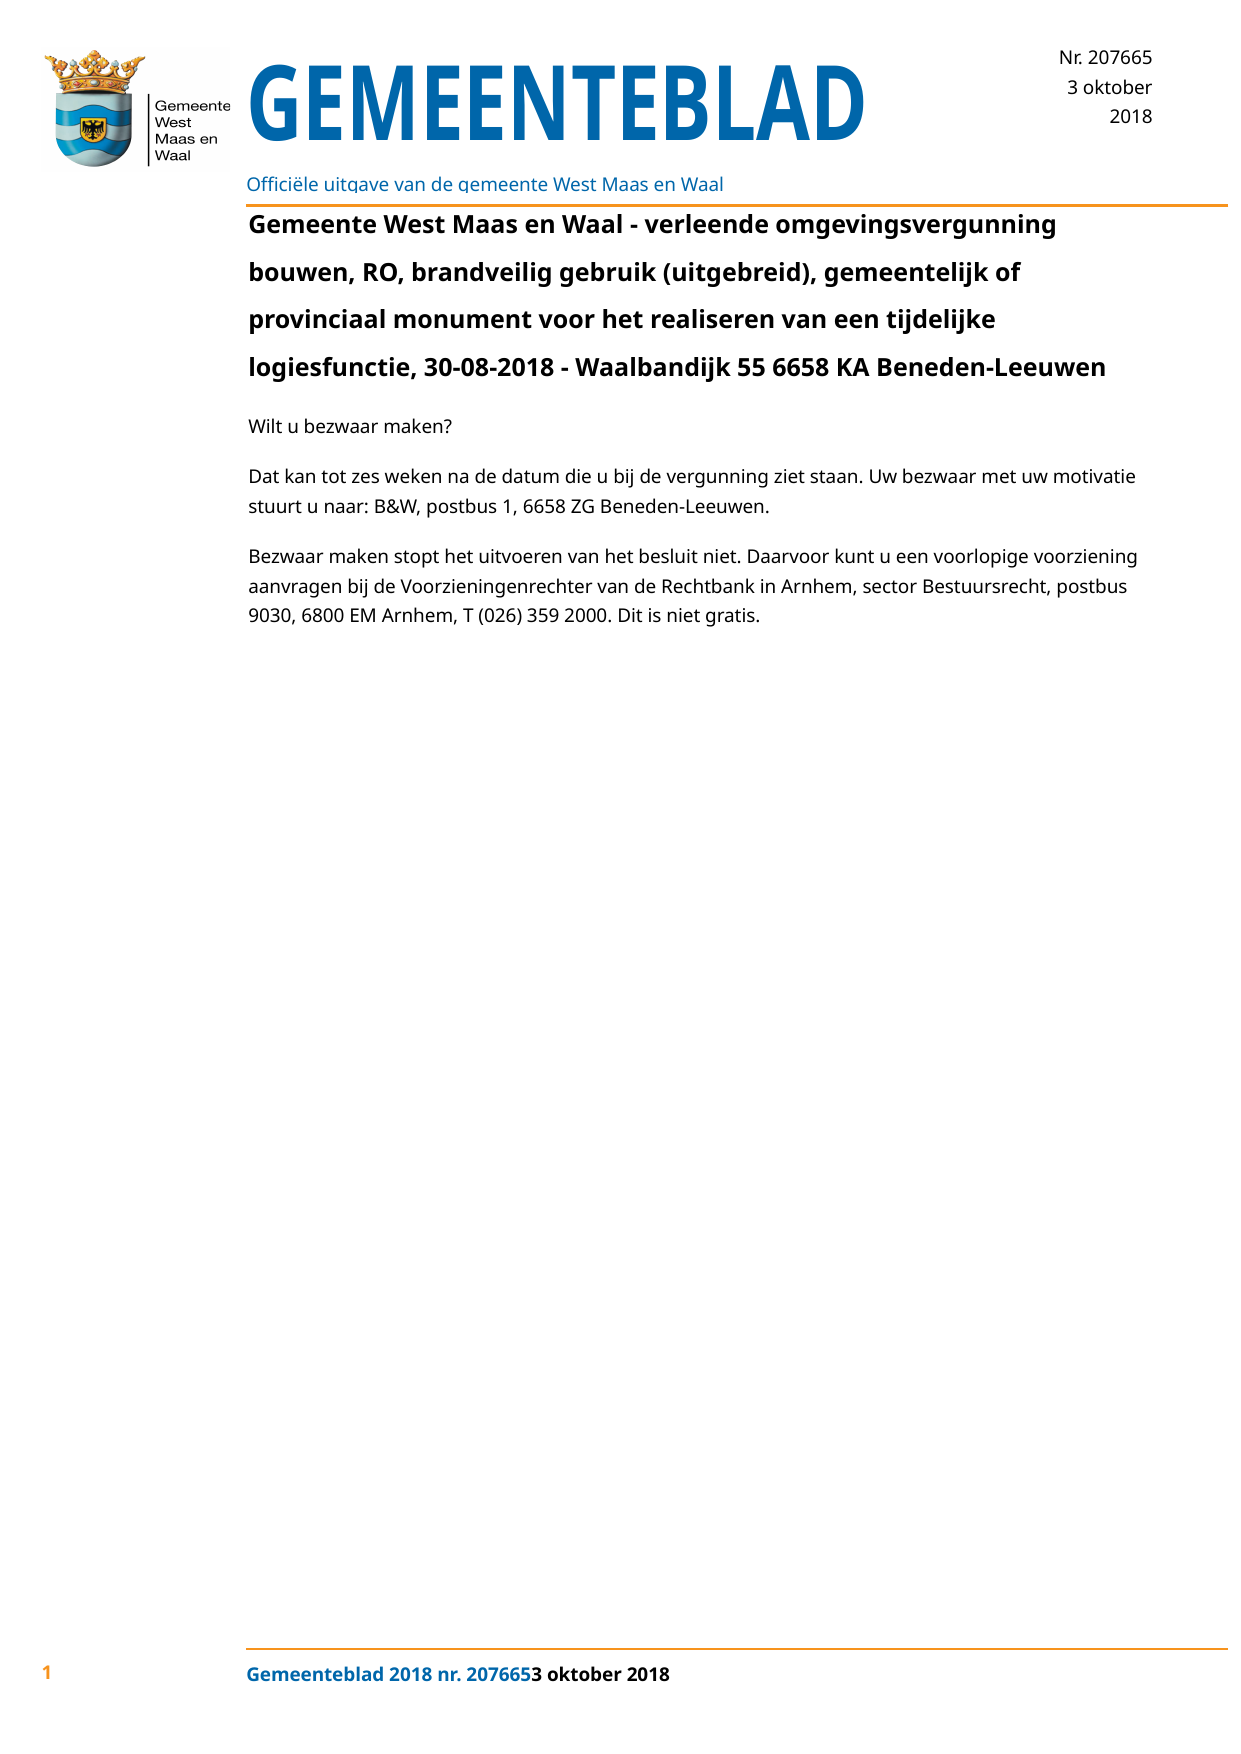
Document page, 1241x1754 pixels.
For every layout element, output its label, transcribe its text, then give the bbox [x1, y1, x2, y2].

text Gemeente West Maas en Waal - verleende omgevingsvergunning bouwen, RO, brandveilig gebruik (uitgebreid), gemeentelijk of provinciaal monument voor het realiseren van een tijdelijke logiesfunctie, 30-08-2018 - Waalbandijk 55 6658 KA Beneden-Leeuwen [248, 207, 1152, 384]
picture [41, 47, 231, 172]
text Wilt u bezwaar maken? [248, 413, 1152, 439]
text Bezwaar maken stopt het uitvoeren van het besluit niet. Daarvoor kunt u een voorlopige voorziening aanvragen bij de Voorzieningenrechter van de Rechtbank in Arnhem, sector Bestuursrecht, postbus 9030, 6800 EM Arnhem, T (026) 359 2000. Dit is niet gratis. [248, 543, 1152, 628]
text Dat kan tot zes weken na de datum die u bij de vergunning ziet staan. Uw bezwaar met uw motivatie stuurt u naar: B&W, postbus 1, 6658 ZG Beneden-Leeuwen. [248, 463, 1152, 519]
